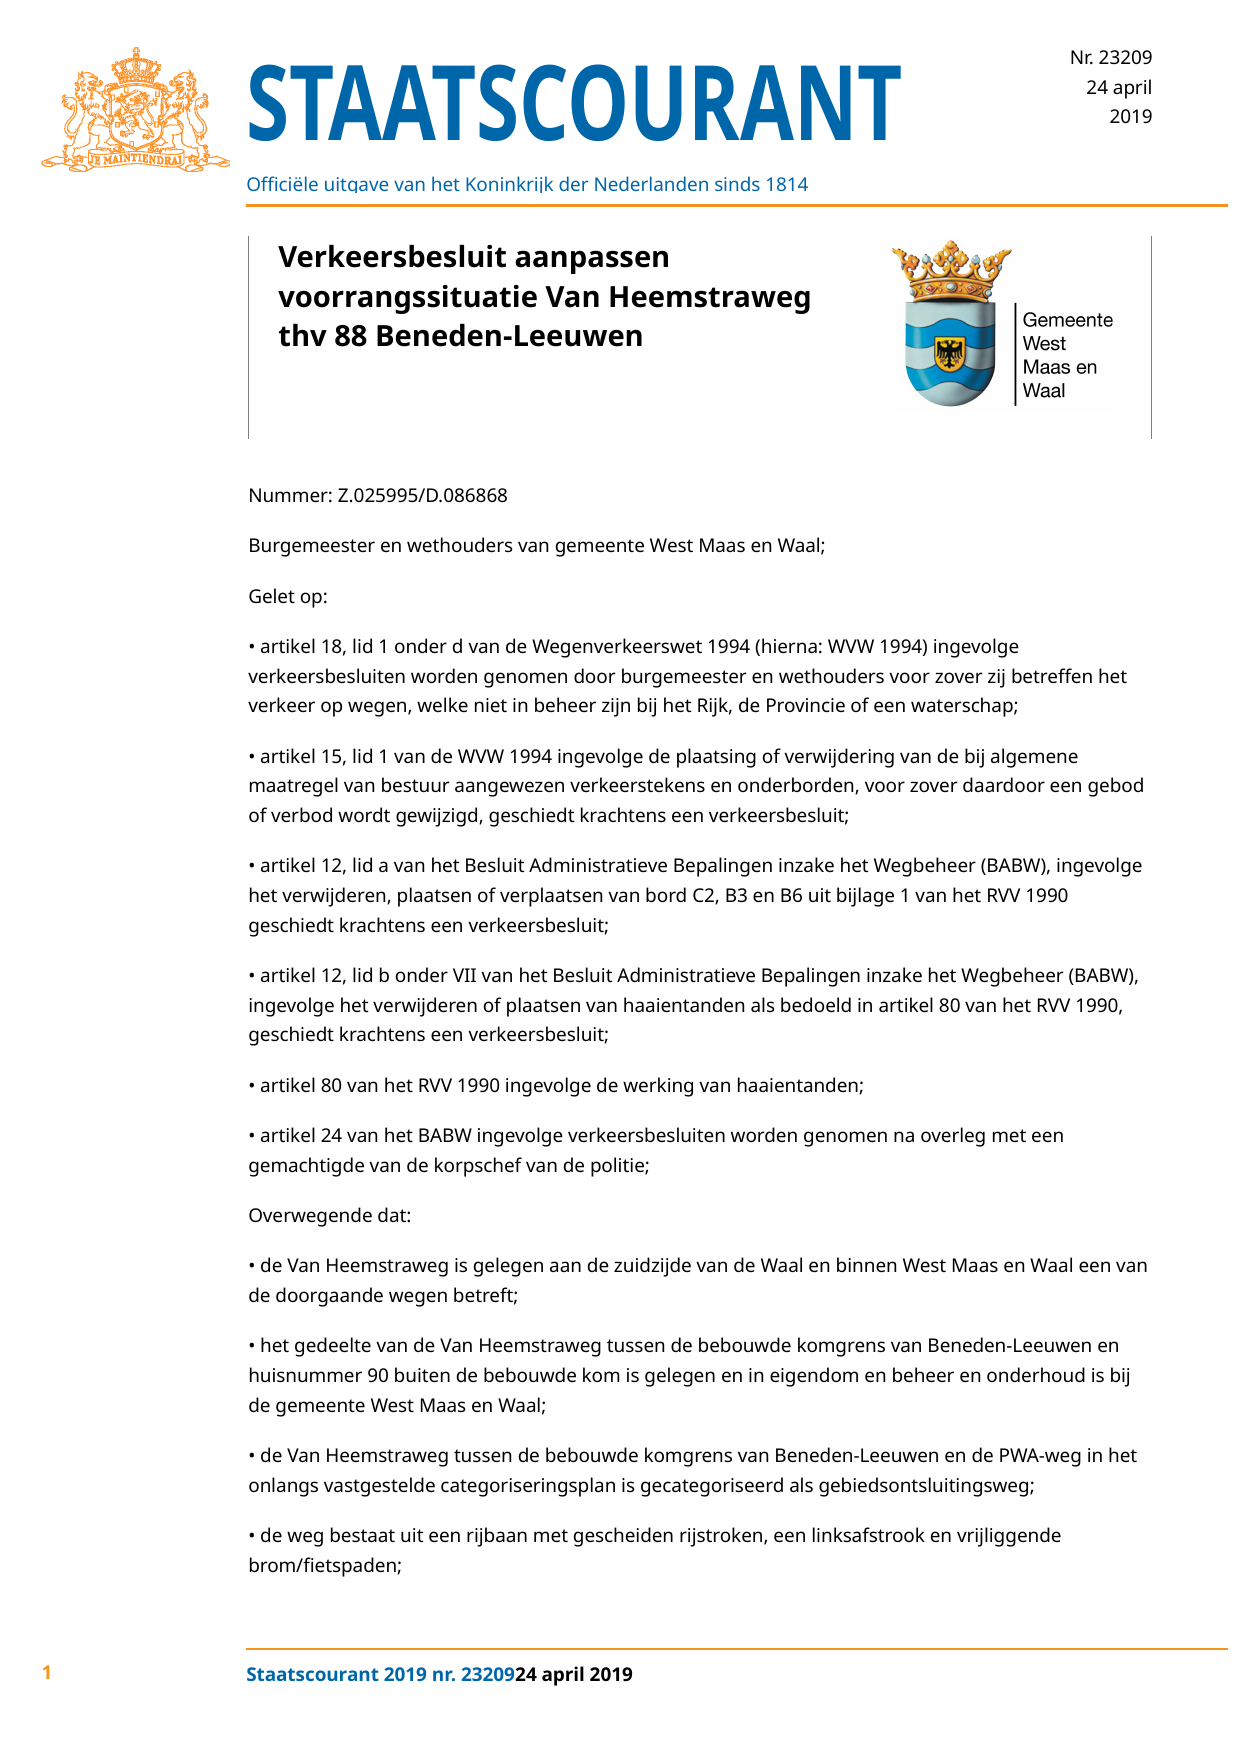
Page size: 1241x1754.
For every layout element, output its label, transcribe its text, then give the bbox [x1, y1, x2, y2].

text • artikel 12, lid b onder VII van het Besluit Administratieve Bepalingen inzake het Wegbeheer (BABW), ingevolge het verwijderen of plaatsen van haaientanden als bedoeld in artikel 80 van het RVV 1990, geschiedt krachtens een verkeersbesluit; [248, 962, 1152, 1047]
picture [41, 47, 231, 172]
picture [888, 236, 1113, 414]
text • artikel 24 van het BABW ingevolge verkeersbesluiten worden genomen na overleg met een gemachtigde van de korpschef van de politie; [248, 1122, 1152, 1178]
table_header Verkeersbesluit aanpassen voorrangssituatie Van Heemstraweg thv 88 Beneden-Leeuwen [249, 236, 850, 439]
text • artikel 18, lid 1 onder d van de Wegenverkeerswet 1994 (hierna: WVW 1994) ingevolge verkeersbesluiten worden genomen door burgemeester en wethouders voor zover zij betreffen het verkeer op wegen, welke niet in beheer zijn bij het Rijk, de Provincie of een waterschap; [248, 633, 1152, 718]
table_header [850, 414, 1151, 439]
text • artikel 12, lid a van het Besluit Administratieve Bepalingen inzake het Wegbeheer (BABW), ingevolge het verwijderen, plaatsen of verplaatsen van bord C2, B3 en B6 uit bijlage 1 van het RVV 1990 geschiedt krachtens een verkeersbesluit; [248, 853, 1152, 938]
text • artikel 80 van het RVV 1990 ingevolge de werking van haaientanden; [248, 1072, 1152, 1098]
text • de Van Heemstraweg is gelegen aan de zuidzijde van de Waal en binnen West Maas en Waal een van de doorgaande wegen betreft; [248, 1253, 1152, 1308]
text Gelet op: [248, 583, 1152, 609]
table_header [850, 236, 888, 413]
text Nummer: Z.025995/D.086868 [248, 482, 1152, 508]
text • de Van Heemstraweg tussen de bebouwde komgrens van Beneden-Leeuwen en de PWA-weg in het onlangs vastgestelde categoriseringsplan is gecategoriseerd als gebiedsontsluitingsweg; [248, 1442, 1152, 1498]
text Overwegende dat: [248, 1202, 1152, 1228]
text • de weg bestaat uit een rijbaan met gescheiden rijstroken, een linksafstrook en vrijliggende brom/fietspaden; [248, 1522, 1152, 1578]
text • artikel 15, lid 1 van de WVW 1994 ingevolge de plaatsing of verwijdering van de bij algemene maatregel van bestuur aangewezen verkeerstekens en onderborden, voor zover daardoor een gebod of verbod wordt gewijzigd, geschiedt krachtens een verkeersbesluit; [248, 743, 1152, 828]
text Burgemeester en wethouders van gemeente West Maas en Waal; [248, 533, 1152, 558]
text • het gedeelte van de Van Heemstraweg tussen de bebouwde komgrens van Beneden-Leeuwen en huisnummer 90 buiten de bebouwde kom is gelegen en in eigendom en beheer en onderhoud is bij de gemeente West Maas en Waal; [248, 1333, 1152, 1418]
table_header [1113, 236, 1151, 413]
